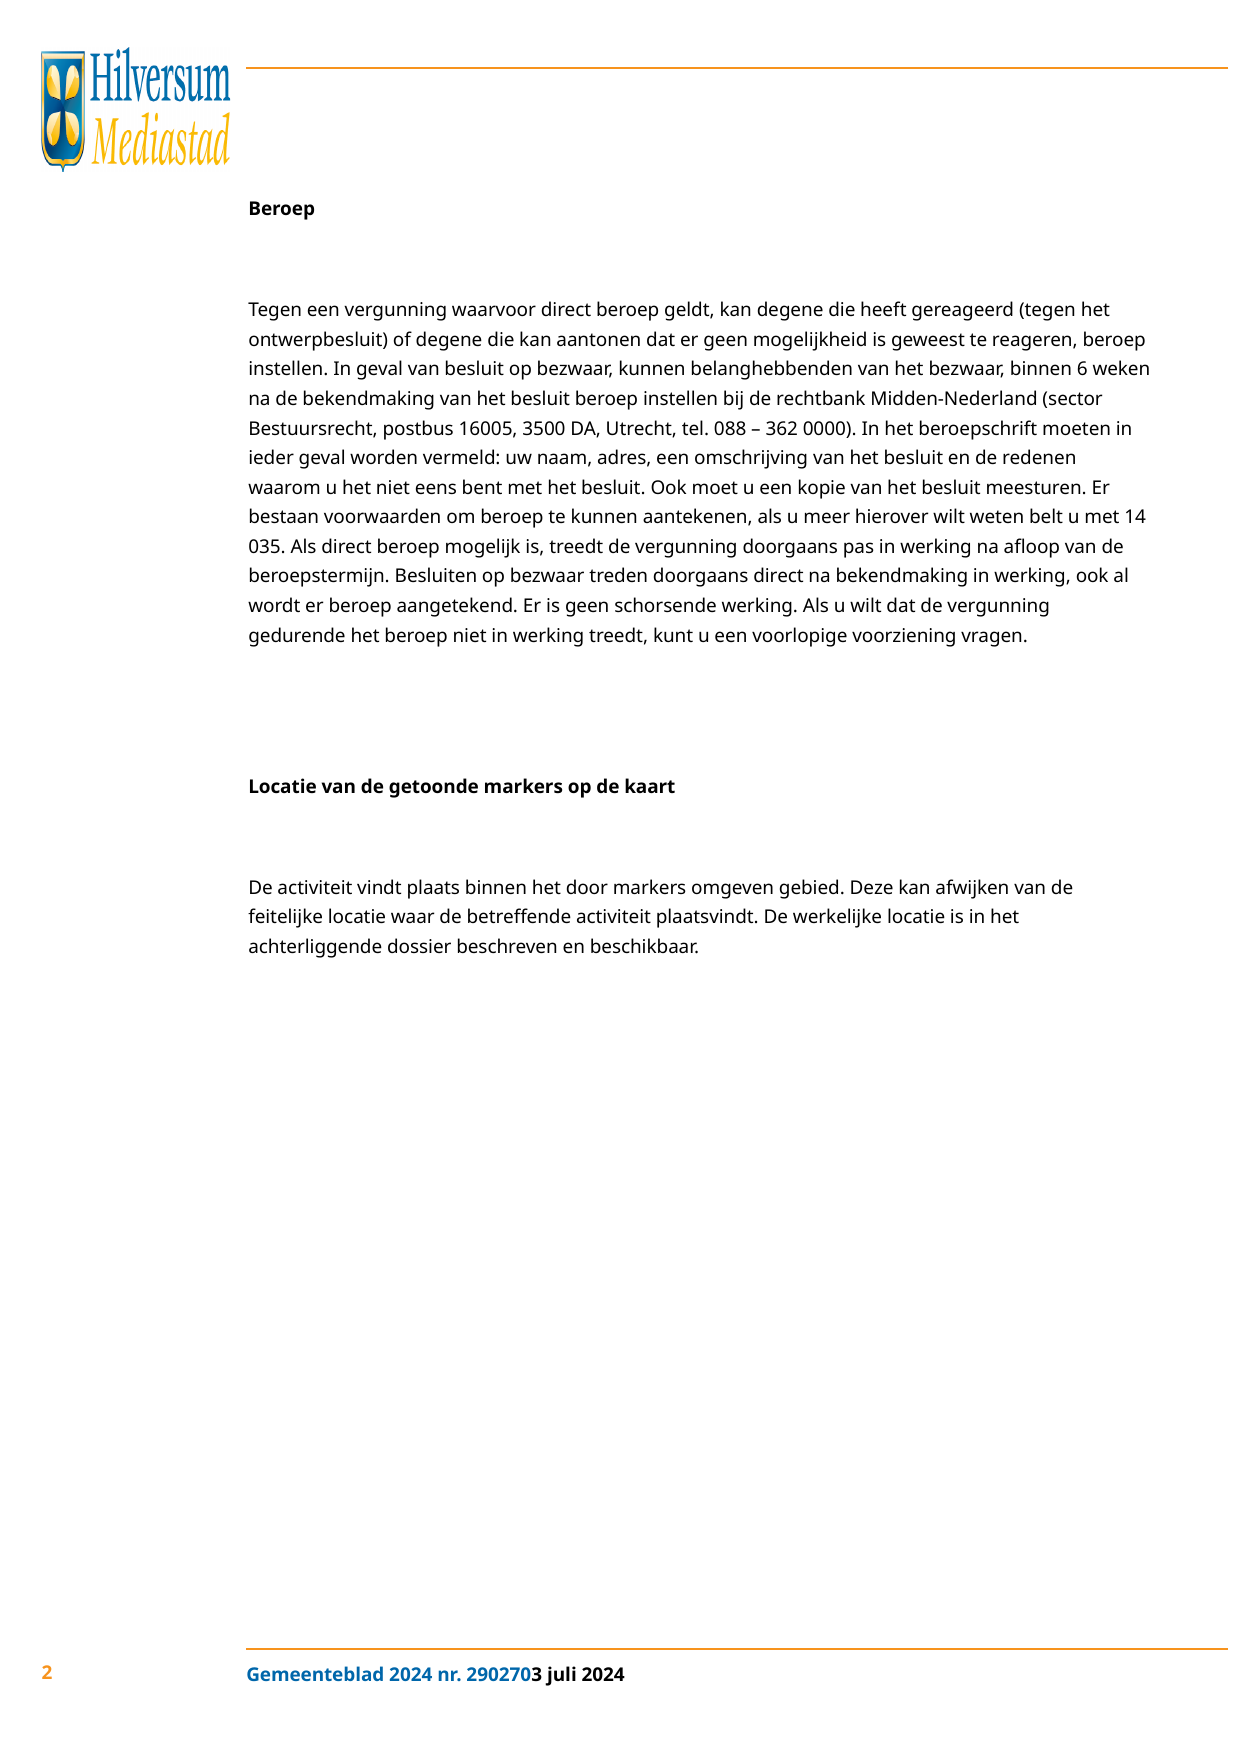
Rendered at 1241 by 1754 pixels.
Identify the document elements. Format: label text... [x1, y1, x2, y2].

text De activiteit vindt plaats binnen het door markers omgeven gebied. Deze kan afwijken van de feitelijke locatie waar de betreffende activiteit plaatsvindt. De werkelijke locatie is in het achterliggende dossier beschreven en beschikbaar. [248, 874, 1152, 959]
picture [41, 47, 231, 172]
text Beroep [248, 196, 1152, 221]
text Locatie van de getoonde markers op de kaart [248, 773, 1152, 799]
text Tegen een vergunning waarvoor direct beroep geldt, kan degene die heeft gereageerd (tegen het ontwerpbesluit) of degene die kan aantonen dat er geen mogelijkheid is geweest te reageren, beroep instellen. In geval van besluit op bezwaar, kunnen belanghebbenden van het bezwaar, binnen 6 weken na de bekendmaking van het besluit beroep instellen bij de rechtbank Midden-Nederland (sector Bestuursrecht, postbus 16005, 3500 DA, Utrecht, tel. 088 – 362 0000). In het beroepschrift moeten in ieder geval worden vermeld: uw naam, adres, een omschrijving van het besluit en de redenen waarom u het niet eens bent met het besluit. Ook moet u een kopie van het besluit meesturen. Er bestaan voorwaarden om beroep te kunnen aantekenen, als u meer hierover wilt weten belt u met 14 035. Als direct beroep mogelijk is, treedt de vergunning doorgaans pas in werking na afloop van de beroepstermijn. Besluiten op bezwaar treden doorgaans direct na bekendmaking in werking, ook al wordt er beroep aangetekend. Er is geen schorsende werking. Als u wilt dat de vergunning gedurende het beroep niet in werking treedt, kunt u een voorlopige voorziening vragen. [248, 296, 1152, 648]
